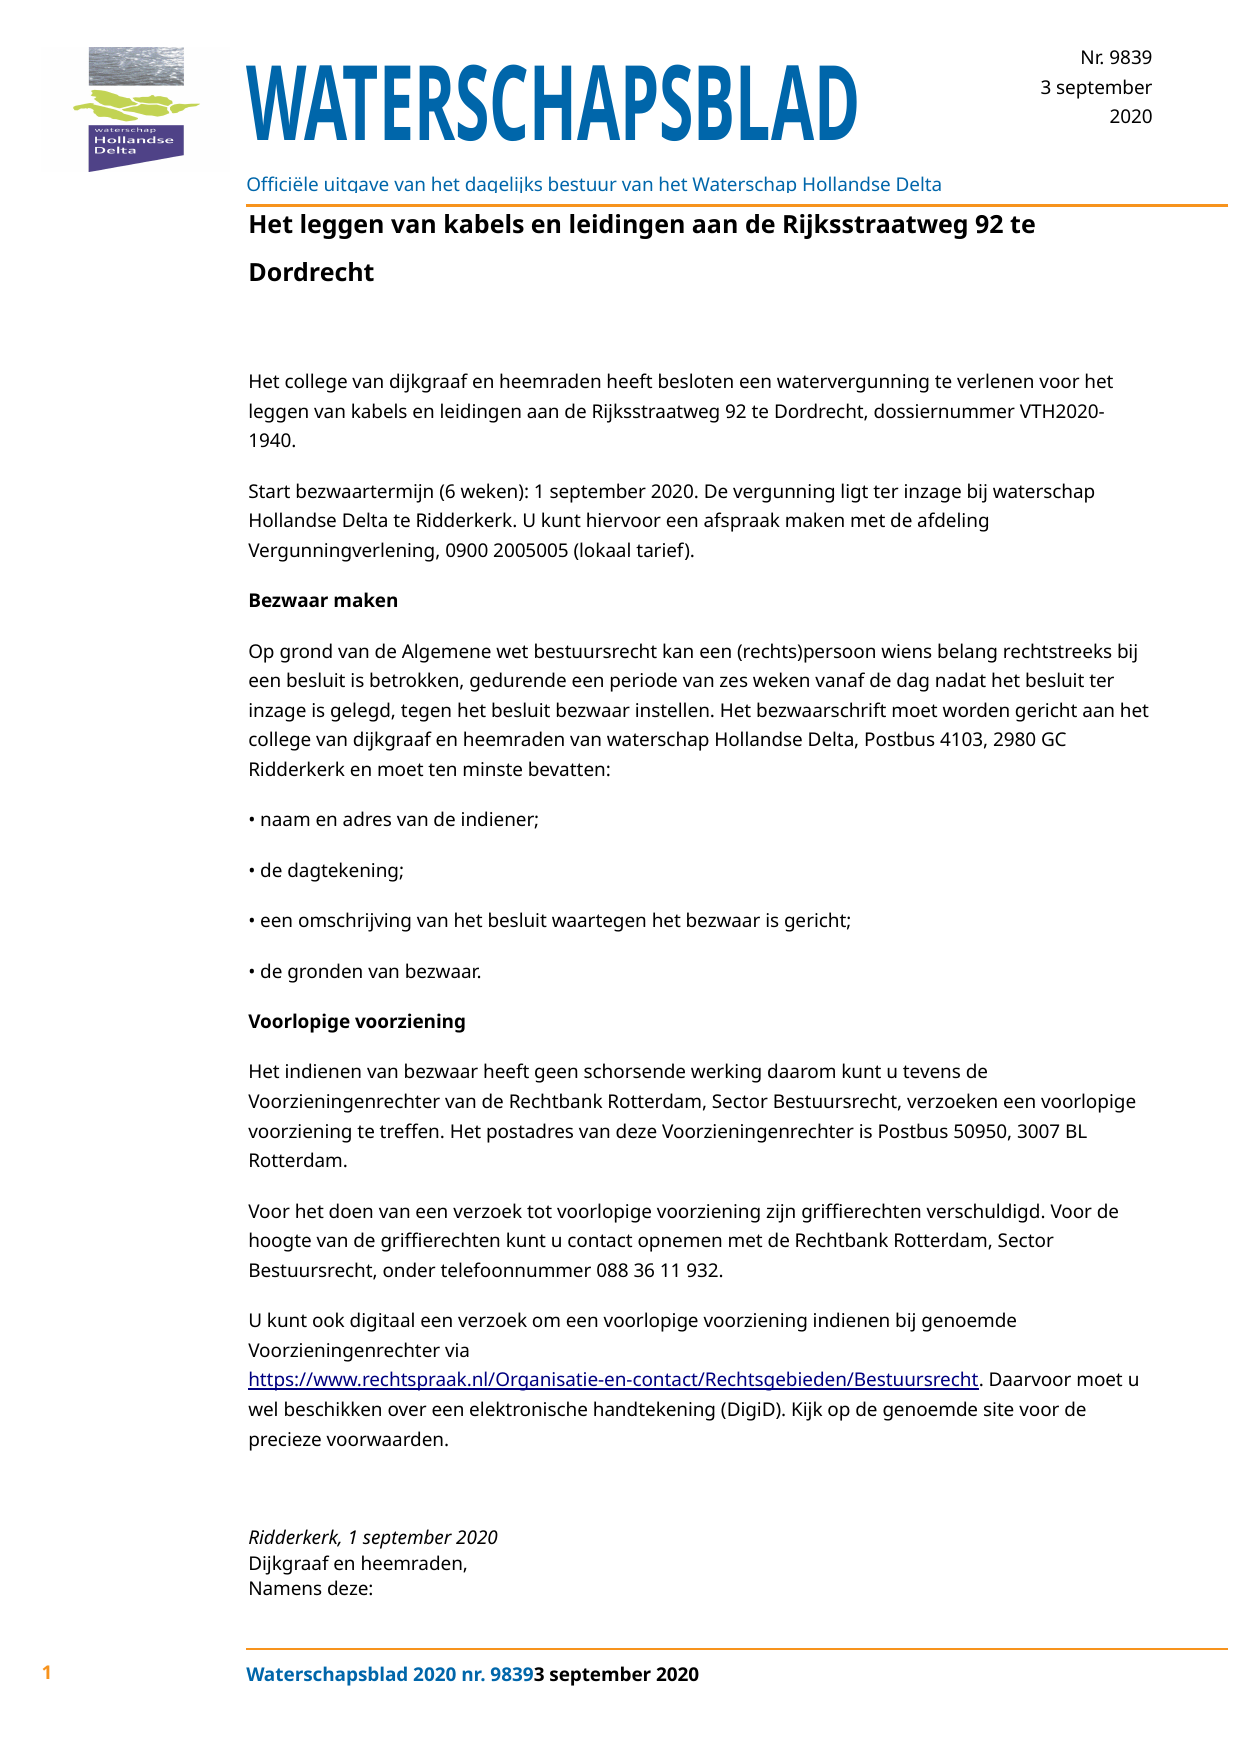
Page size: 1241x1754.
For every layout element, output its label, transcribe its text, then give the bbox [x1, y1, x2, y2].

text U kunt ook digitaal een verzoek om een voorlopige voorziening indienen bij genoemde Voorzieningenrechter via https://www.rechtspraak.nl/Organisatie-en-contact/Rechtsgebieden/Bestuursrecht. Daarvoor moet u wel beschikken over een elektronische handtekening (DigiD). Kijk op de genoemde site voor de precieze voorwaarden. [248, 1307, 1152, 1452]
text Voor het doen van een verzoek tot voorlopige voorziening zijn griffierechten verschuldigd. Voor de hoogte van de griffierechten kunt u contact opnemen met de Rechtbank Rotterdam, Sector Bestuursrecht, onder telefoonnummer 088 36 11 932. [248, 1198, 1152, 1283]
text • de dagtekening; [248, 857, 1152, 883]
text Voorlopige voorziening [248, 1008, 1152, 1034]
text • een omschrijving van het besluit waartegen het bezwaar is gericht; [248, 907, 1152, 933]
text Het leggen van kabels en leidingen aan de Rijksstraatweg 92 te Dordrecht [248, 207, 1152, 288]
text Het college van dijkgraaf en heemraden heeft besloten een watervergunning te verlenen voor het leggen van kabels en leidingen aan de Rijksstraatweg 92 te Dordrecht, dossiernummer VTH2020-1940. [248, 368, 1152, 453]
text • de gronden van bezwaar. [248, 958, 1152, 984]
picture [41, 47, 231, 172]
text Op grond van de Algemene wet bestuursrecht kan een (rechts)persoon wiens belang rechtstreeks bij een besluit is betrokken, gedurende een periode van zes weken vanaf de dag nadat het besluit ter inzage is gelegd, tegen het besluit bezwaar instellen. Het bezwaarschrift moet worden gericht aan het college van dijkgraaf en heemraden van waterschap Hollandse Delta, Postbus 4103, 2980 GC Ridderkerk en moet ten minste bevatten: [248, 638, 1152, 782]
text Bezwaar maken [248, 587, 1152, 613]
text Het indienen van bezwaar heeft geen schorsende werking daarom kunt u tevens de Voorzieningenrechter van de Rechtbank Rotterdam, Sector Bestuursrecht, verzoeken een voorlopige voorziening te treffen. Het postadres van deze Voorzieningenrechter is Postbus 50950, 3007 BL Rotterdam. [248, 1059, 1152, 1173]
text Namens deze: [248, 1576, 1152, 1601]
text • naam en adres van de indiener; [248, 807, 1152, 832]
text Dijkgraaf en heemraden, [248, 1550, 1152, 1576]
text Start bezwaartermijn (6 weken): 1 september 2020. De vergunning ligt ter inzage bij waterschap Hollandse Delta te Ridderkerk. U kunt hiervoor een afspraak maken met de afdeling Vergunningverlening, 0900 2005005 (lokaal tarief). [248, 478, 1152, 563]
text Ridderkerk, 1 september 2020 [248, 1524, 1152, 1550]
